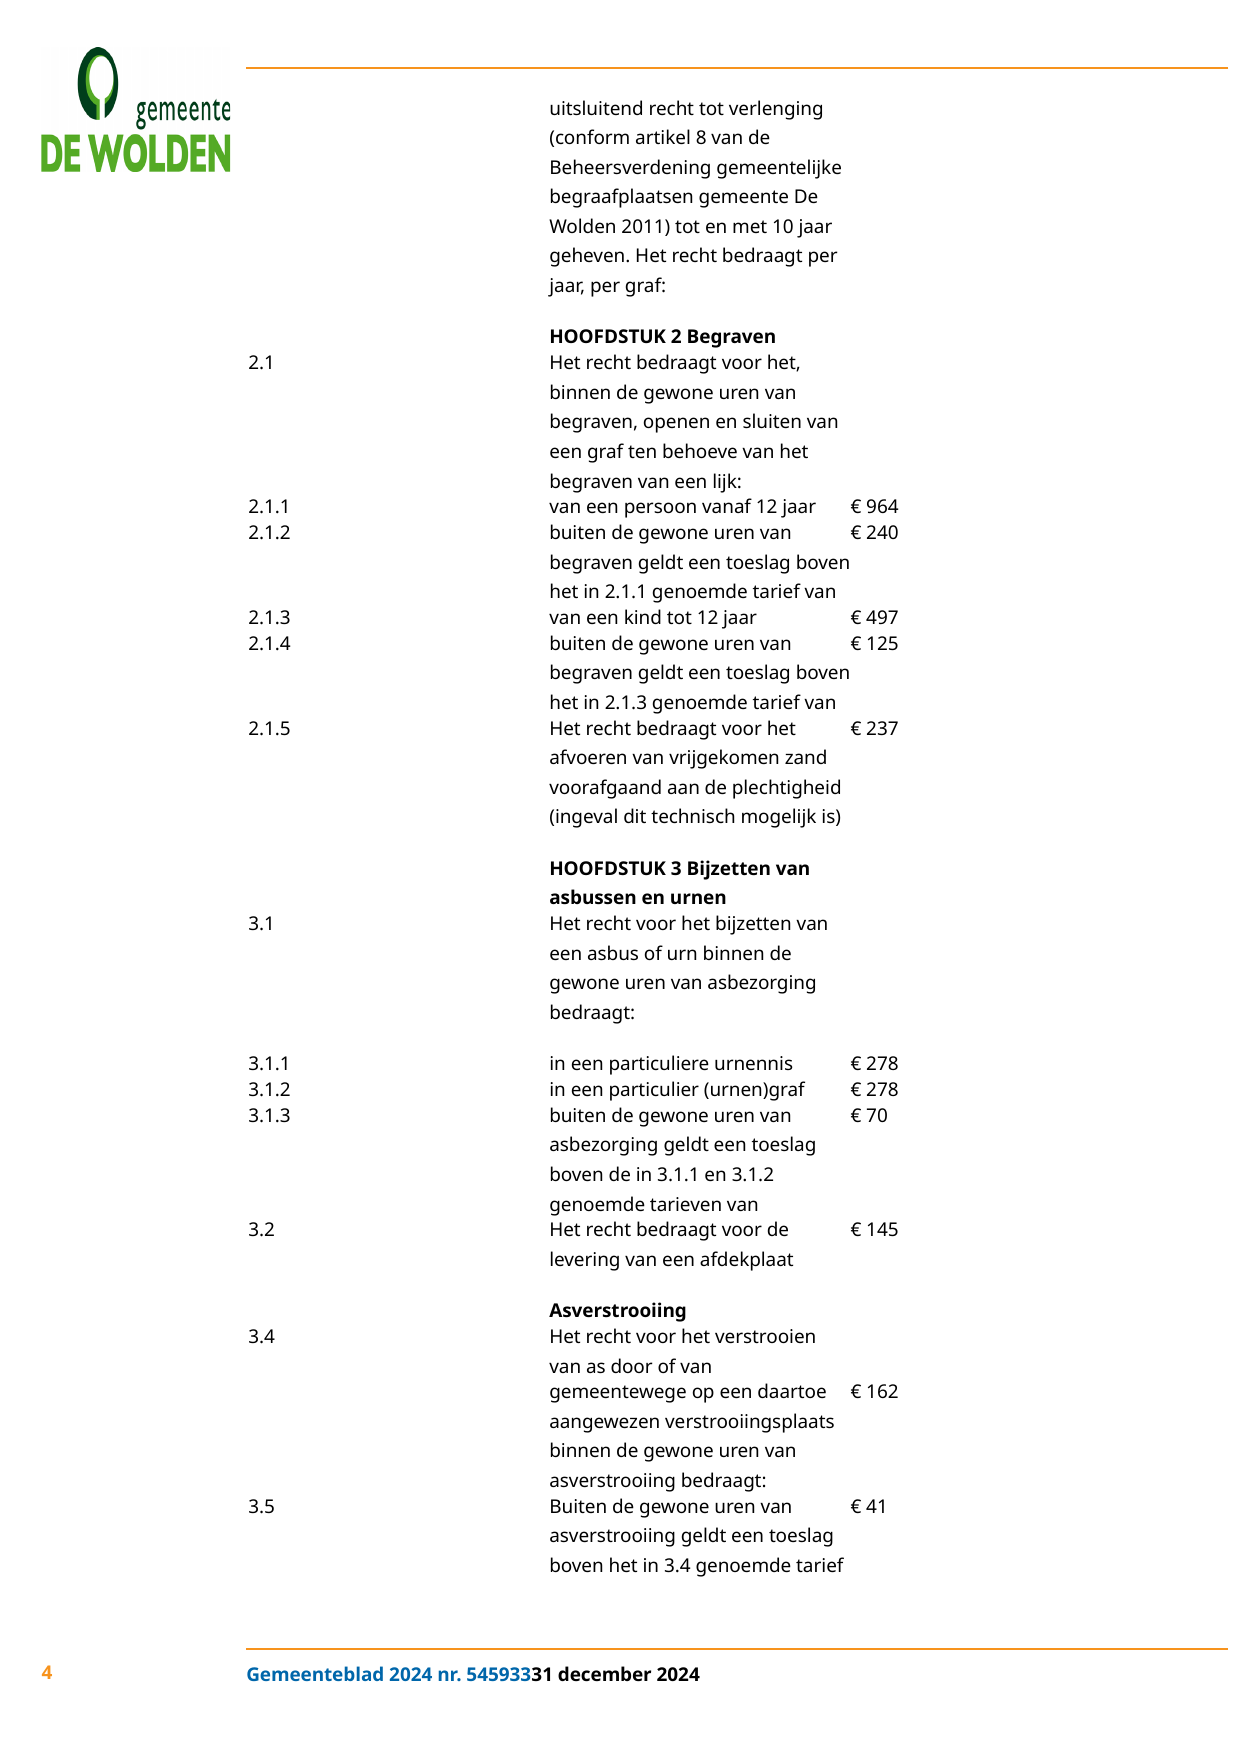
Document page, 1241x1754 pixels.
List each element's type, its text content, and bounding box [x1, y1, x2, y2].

table_cell [850, 324, 1152, 349]
table_cell [248, 1298, 549, 1323]
table_cell 3.1.2 [248, 1076, 549, 1102]
table_cell Het recht voor het verstrooien van as door of van [549, 1323, 850, 1378]
table_cell € 278 [850, 1076, 1152, 1102]
table_cell € 145 [850, 1216, 1152, 1272]
table_cell € 240 [850, 519, 1152, 604]
table_cell [549, 1025, 850, 1051]
table_cell [248, 1272, 549, 1297]
table_cell [248, 829, 549, 855]
table_cell 2.1.3 [248, 604, 549, 630]
table_cell € 162 [850, 1379, 1152, 1493]
table_cell [850, 350, 1152, 493]
table_cell 2.1.4 [248, 630, 549, 715]
table_cell [850, 1578, 1152, 1604]
table_cell Het recht bedraagt voor het afvoeren van vrijgekomen zand voorafgaand aan de plechtigheid (ingeval dit technisch mogelijk is) [549, 715, 850, 829]
table_cell buiten de gewone uren van begraven geldt een toeslag boven het in 2.1.1 genoemde tarief van [549, 519, 850, 604]
table_cell [248, 1025, 549, 1051]
table_cell [248, 298, 549, 324]
table_cell [549, 1578, 850, 1604]
table_cell gemeentewege op een daartoe aangewezen verstrooiingsplaats binnen de gewone uren van asverstrooiing bedraagt: [549, 1379, 850, 1493]
table_cell 3.2 [248, 1216, 549, 1272]
table_cell uitsluitend recht tot verlenging (conform artikel 8 van de Beheersverdening gemeentelijke begraafplaatsen gemeente De Wolden 2011) tot en met 10 jaar geheven. Het recht bedraagt per jaar, per graf: [549, 95, 850, 298]
table_cell buiten de gewone uren van begraven geldt een toeslag boven het in 2.1.3 genoemde tarief van [549, 630, 850, 715]
table_cell van een persoon vanaf 12 jaar [549, 494, 850, 519]
table_cell [850, 1323, 1152, 1378]
table_cell HOOFDSTUK 3 Bijzetten van asbussen en urnen [549, 855, 850, 910]
table_cell Het recht voor het bijzetten van een asbus of urn binnen de gewone uren van asbezorging bedraagt: [549, 910, 850, 1025]
table_cell € 278 [850, 1051, 1152, 1076]
table_cell [248, 1578, 549, 1604]
table_cell van een kind tot 12 jaar [549, 604, 850, 630]
table_cell 3.1.1 [248, 1051, 549, 1076]
table_cell [549, 1272, 850, 1297]
table_cell 2.1.1 [248, 494, 549, 519]
table_cell [248, 1379, 549, 1493]
table_cell Het recht bedraagt voor de levering van een afdekplaat [549, 1216, 850, 1272]
table_cell [850, 1025, 1152, 1051]
picture [41, 47, 231, 172]
table_cell € 41 [850, 1493, 1152, 1578]
table_cell Asverstrooiing [549, 1298, 850, 1323]
table_cell in een particulier (urnen)graf [549, 1076, 850, 1102]
table_cell € 497 [850, 604, 1152, 630]
table_cell [248, 95, 549, 298]
table_cell HOOFDSTUK 2 Begraven [549, 324, 850, 349]
table_cell [850, 910, 1152, 1025]
table_cell 3.4 [248, 1323, 549, 1378]
table_cell [248, 855, 549, 910]
table_cell [850, 829, 1152, 855]
table_cell € 125 [850, 630, 1152, 715]
table_cell 2.1.2 [248, 519, 549, 604]
table_cell [549, 298, 850, 324]
table_cell in een particuliere urnennis [549, 1051, 850, 1076]
table_cell [248, 324, 549, 349]
table_cell 3.1 [248, 910, 549, 1025]
table_cell [850, 298, 1152, 324]
table_cell € 964 [850, 494, 1152, 519]
table_cell Buiten de gewone uren van asverstrooiing geldt een toeslag boven het in 3.4 genoemde tarief [549, 1493, 850, 1578]
table_cell € 237 [850, 715, 1152, 829]
table_cell 2.1 [248, 350, 549, 493]
table_cell [850, 1298, 1152, 1323]
table_cell Het recht bedraagt voor het, binnen de gewone uren van begraven, openen en sluiten van een graf ten behoeve van het begraven van een lijk: [549, 350, 850, 493]
table_cell [850, 855, 1152, 910]
table_cell [549, 829, 850, 855]
table_cell buiten de gewone uren van asbezorging geldt een toeslag boven de in 3.1.1 en 3.1.2 genoemde tarieven van [549, 1102, 850, 1216]
table_cell 2.1.5 [248, 715, 549, 829]
table_cell [850, 95, 1152, 298]
table_cell 3.1.3 [248, 1102, 549, 1216]
table_cell € 70 [850, 1102, 1152, 1216]
table_cell 3.5 [248, 1493, 549, 1578]
table_cell [850, 1272, 1152, 1297]
